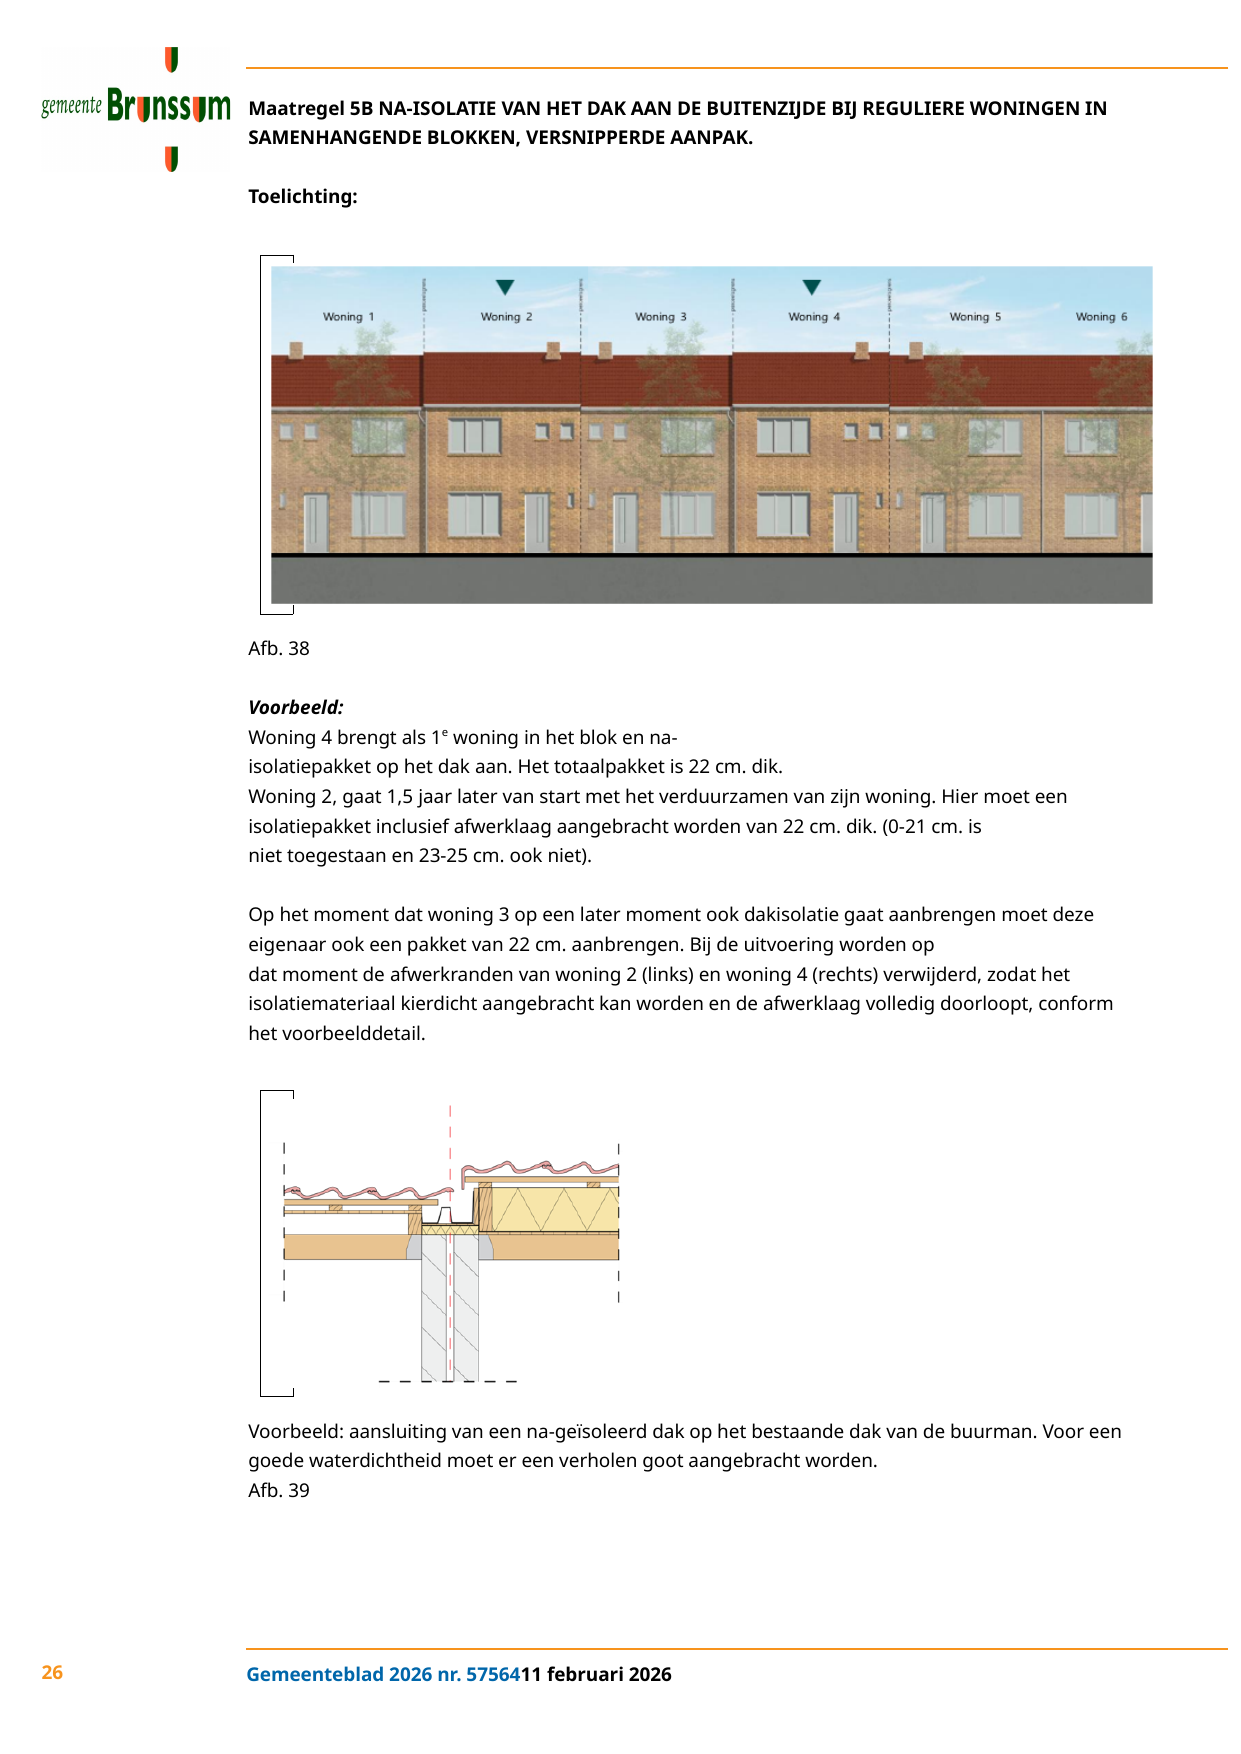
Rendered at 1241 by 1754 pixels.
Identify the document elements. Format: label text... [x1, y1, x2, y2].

text Voorbeeld: aansluiting van een na-geïsoleerd dak op het bestaande dak van de buurman. Voor een goede waterdichtheid moet er een verholen goot aangebracht worden. [248, 1418, 1152, 1473]
picture [268, 263, 1155, 605]
picture [268, 1099, 624, 1388]
text Afb. 38 [248, 635, 1152, 661]
text Afb. 39 [248, 1477, 1152, 1503]
table_header Voorbeeld: Woning 4 brengt als 1e woning in het blok en na-isolatiepakket op het dak aan. Het totaalpakket is 22 cm. dik. Woning 2, gaat 1,5 jaar later van start met het verduurzamen van zijn woning. Hier moet een isolatiepakket inclusief afwerklaag aangebracht worden van 22 cm. dik. (0-21 cm. is niet toegestaan en 23-25 cm. ook niet). Op het moment dat woning 3 op een later moment ook dakisolatie gaat aanbrengen moet deze eigenaar ook een pakket van 22 cm. aanbrengen. Bij de uitvoering worden op dat moment de afwerkranden van woning 2 (links) en woning 4 (rechts) verwijderd, zodat het isolatiemateriaal kierdicht aangebracht kan worden en de afwerklaag volledig doorloopt, conform het voorbeelddetail. [248, 695, 1152, 1046]
text Toelichting: [248, 183, 1152, 209]
picture [41, 47, 231, 172]
text Maatregel 5B NA-ISOLATIE VAN HET DAK AAN DE BUITENZIJDE BIJ REGULIERE WONINGEN IN SAMENHANGENDE BLOKKEN, VERSNIPPERDE AANPAK. [248, 95, 1152, 150]
